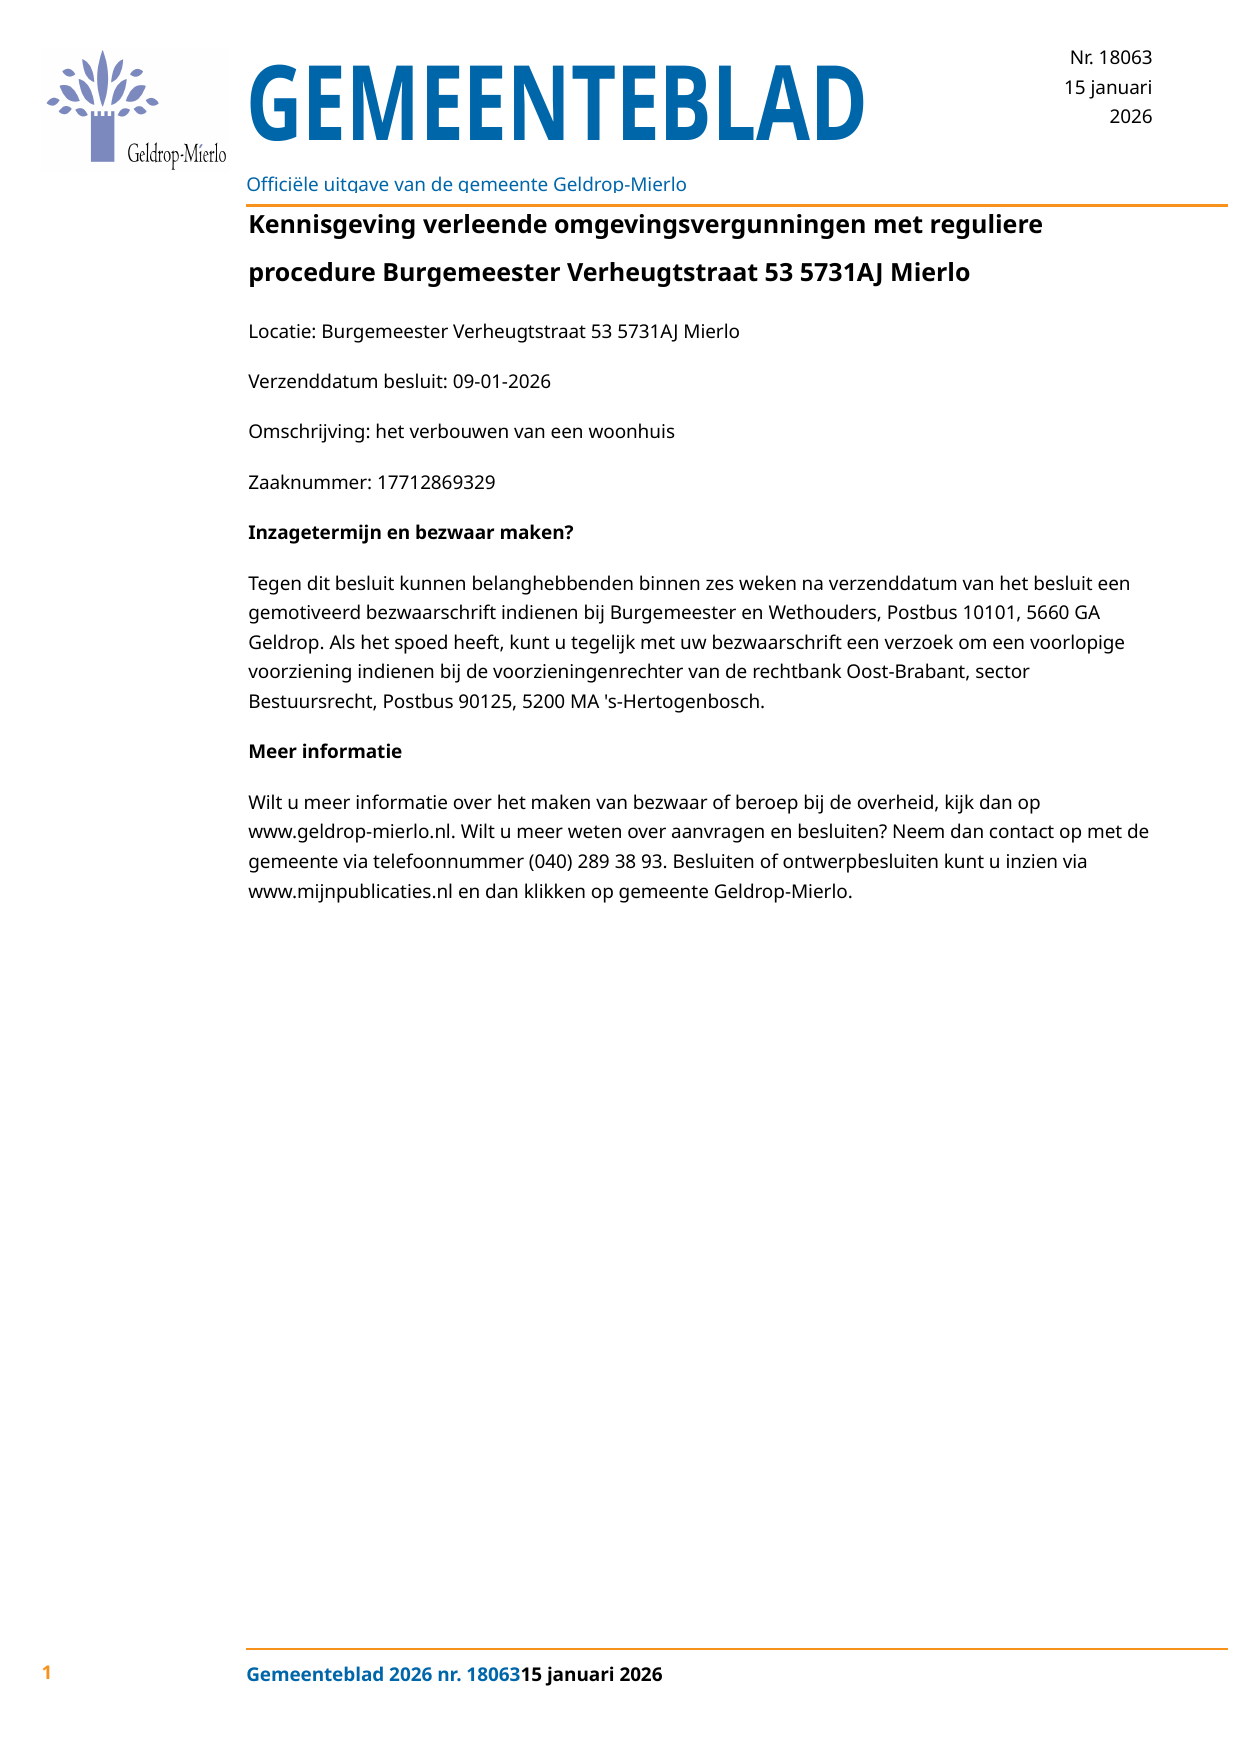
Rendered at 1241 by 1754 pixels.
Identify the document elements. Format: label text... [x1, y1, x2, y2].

text Locatie: Burgemeester Verheugtstraat 53 5731AJ Mierlo [248, 318, 1152, 344]
text Zaaknummer: 17712869329 [248, 469, 1152, 495]
text Inzagetermijn en bezwaar maken? [248, 519, 1152, 545]
text Meer informatie [248, 739, 1152, 764]
text Wilt u meer informatie over het maken van bezwaar of beroep bij de overheid, kijk dan op www.geldrop-mierlo.nl. Wilt u meer weten over aanvragen en besluiten? Neem dan contact op met de gemeente via telefoonnummer (040) 289 38 93. Besluiten of ontwerpbesluiten kunt u inzien via www.mijnpublicaties.nl en dan klikken op gemeente Geldrop-Mierlo. [248, 789, 1152, 904]
text Omschrijving: het verbouwen van een woonhuis [248, 419, 1152, 444]
text Kennisgeving verleende omgevingsvergunningen met reguliere procedure Burgemeester Verheugtstraat 53 5731AJ Mierlo [248, 207, 1152, 288]
text Verzenddatum besluit: 09-01-2026 [248, 368, 1152, 394]
picture [41, 47, 231, 172]
text Tegen dit besluit kunnen belanghebbenden binnen zes weken na verzenddatum van het besluit een gemotiveerd bezwaarschrift indienen bij Burgemeester en Wethouders, Postbus 10101, 5660 GA Geldrop. Als het spoed heeft, kunt u tegelijk met uw bezwaarschrift een verzoek om een voorlopige voorziening indienen bij de voorzieningenrechter van de rechtbank Oost-Brabant, sector Bestuursrecht, Postbus 90125, 5200 MA 's-Hertogenbosch. [248, 570, 1152, 714]
